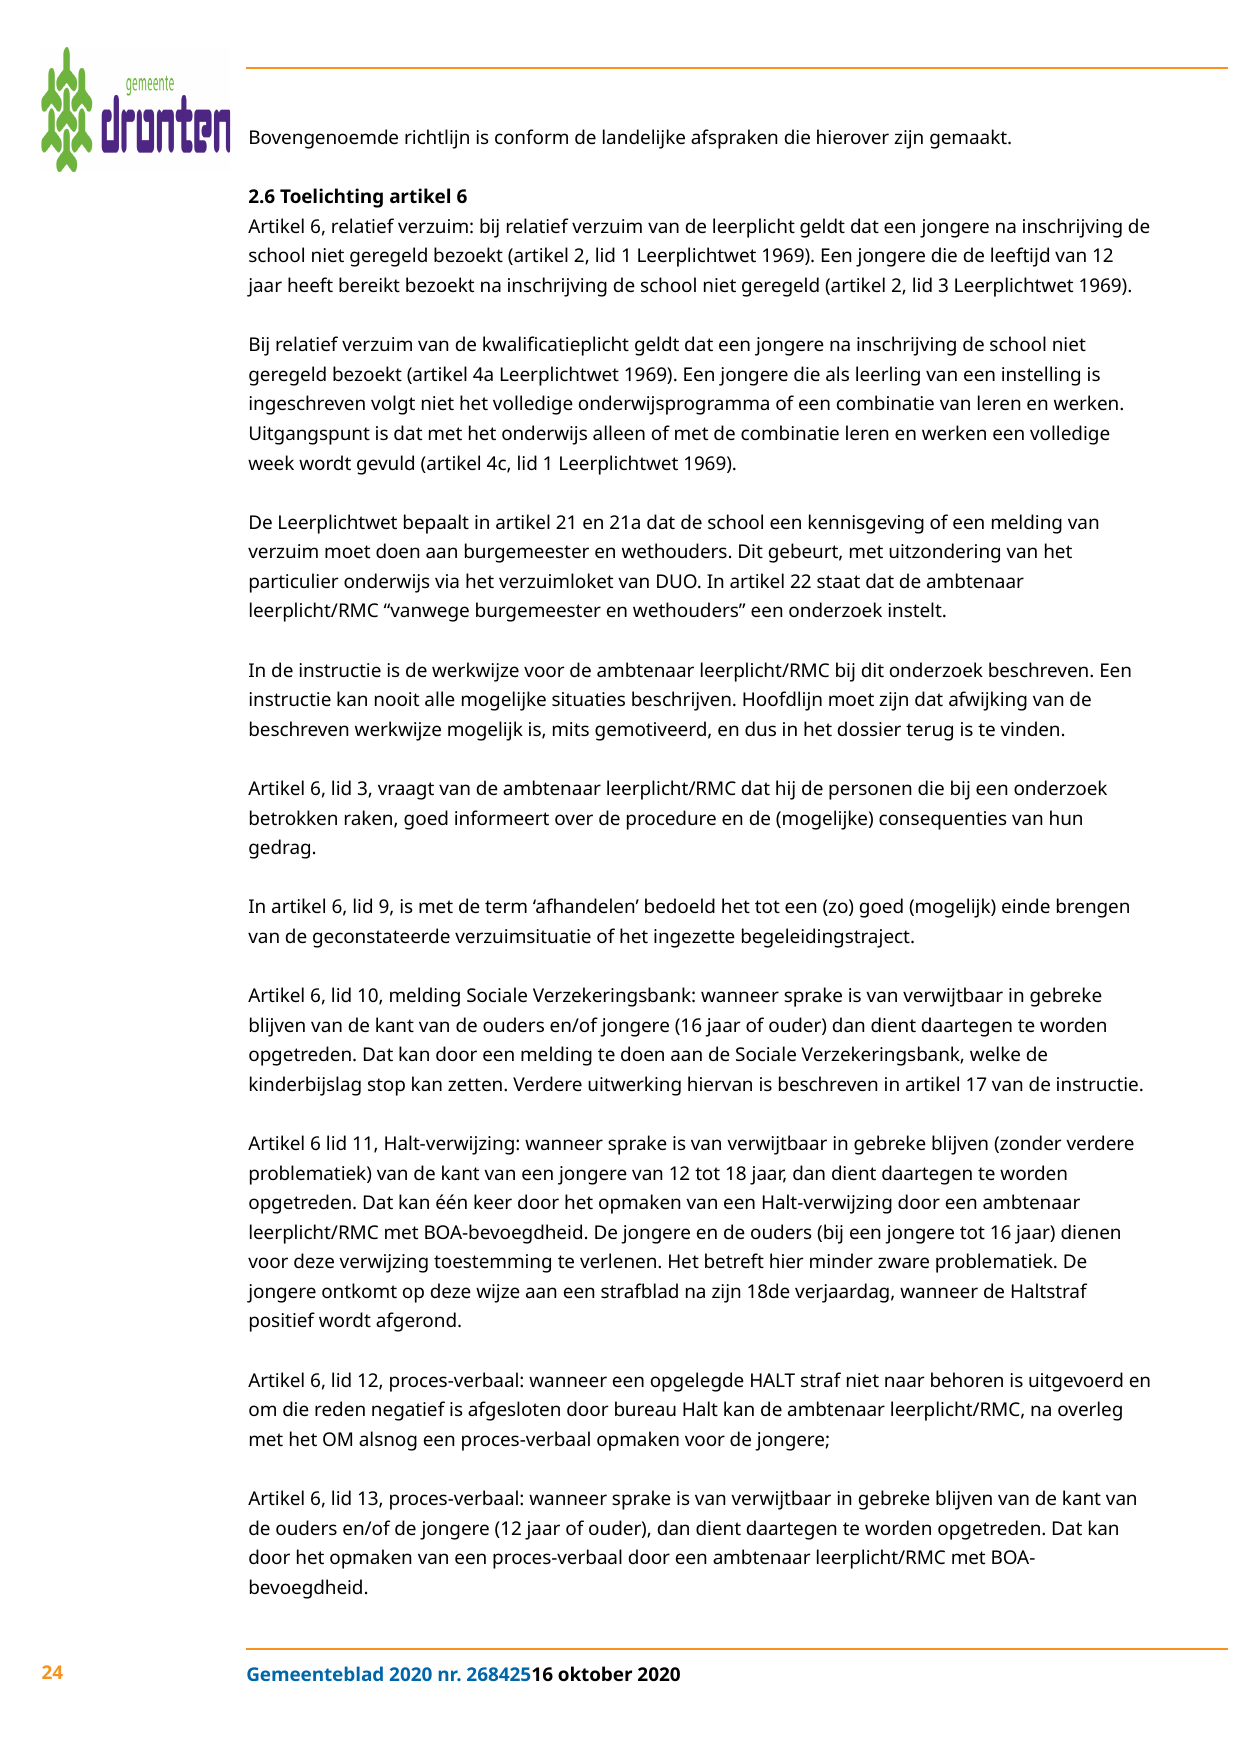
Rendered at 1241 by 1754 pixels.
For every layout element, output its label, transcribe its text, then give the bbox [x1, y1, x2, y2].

text Bij relatief verzuim van de kwalificatieplicht geldt dat een jongere na inschrijving de school niet geregeld bezoekt (artikel 4a Leerplichtwet 1969). Een jongere die als leerling van een instelling is ingeschreven volgt niet het volledige onderwijsprogramma of een combinatie van leren en werken. Uitgangspunt is dat met het onderwijs alleen of met de combinatie leren en werken een volledige week wordt gevuld (artikel 4c, lid 1 Leerplichtwet 1969). [248, 331, 1152, 476]
text Artikel 6, lid 12, proces-verbaal: wanneer een opgelegde HALT straf niet naar behoren is uitgevoerd en om die reden negatief is afgesloten door bureau Halt kan de ambtenaar leerplicht/RMC, na overleg met het OM alsnog een proces-verbaal opmaken voor de jongere; [248, 1367, 1152, 1452]
text In artikel 6, lid 9, is met de term ‘afhandelen’ bedoeld het tot een (zo) goed (mogelijk) einde brengen van de geconstateerde verzuimsituatie of het ingezette begeleidingstraject. [248, 893, 1152, 949]
picture [41, 47, 231, 172]
text Artikel 6 lid 11, Halt-verwijzing: wanneer sprake is van verwijtbaar in gebreke blijven (zonder verdere problematiek) van de kant van een jongere van 12 tot 18 jaar, dan dient daartegen te worden opgetreden. Dat kan één keer door het opmaken van een Halt-verwijzing door een ambtenaar leerplicht/RMC met BOA-bevoegdheid. De jongere en de ouders (bij een jongere tot 16 jaar) dienen voor deze verwijzing toestemming te verlenen. Het betreft hier minder zware problematiek. De jongere ontkomt op deze wijze aan een strafblad na zijn 18de verjaardag, wanneer de Haltstraf positief wordt afgerond. [248, 1130, 1152, 1333]
text Artikel 6, relatief verzuim: bij relatief verzuim van de leerplicht geldt dat een jongere na inschrijving de school niet geregeld bezoekt (artikel 2, lid 1 Leerplichtwet 1969). Een jongere die de leeftijd van 12 jaar heeft bereikt bezoekt na inschrijving de school niet geregeld (artikel 2, lid 3 Leerplichtwet 1969). [248, 213, 1152, 298]
text Artikel 6, lid 3, vraagt van de ambtenaar leerplicht/RMC dat hij de personen die bij een onderzoek betrokken raken, goed informeert over de procedure en de (mogelijke) consequenties van hun gedrag. [248, 775, 1152, 860]
text In de instructie is de werkwijze voor de ambtenaar leerplicht/RMC bij dit onderzoek beschreven. Een instructie kan nooit alle mogelijke situaties beschrijven. Hoofdlijn moet zijn dat afwijking van de beschreven werkwijze mogelijk is, mits gemotiveerd, en dus in het dossier terug is te vinden. [248, 657, 1152, 742]
text 2.6 Toelichting artikel 6 [248, 183, 1152, 209]
text Bovengenoemde richtlijn is conform de landelijke afspraken die hierover zijn gemaakt. [248, 124, 1152, 150]
text De Leerplichtwet bepaalt in artikel 21 en 21a dat de school een kennisgeving of een melding van verzuim moet doen aan burgemeester en wethouders. Dit gebeurt, met uitzondering van het particulier onderwijs via het verzuimloket van DUO. In artikel 22 staat dat de ambtenaar leerplicht/RMC “vanwege burgemeester en wethouders” een onderzoek instelt. [248, 509, 1152, 623]
text Artikel 6, lid 10, melding Sociale Verzekeringsbank: wanneer sprake is van verwijtbaar in gebreke blijven van de kant van de ouders en/of jongere (16 jaar of ouder) dan dient daartegen te worden opgetreden. Dat kan door een melding te doen aan de Sociale Verzekeringsbank, welke de kinderbijslag stop kan zetten. Verdere uitwerking hiervan is beschreven in artikel 17 van de instructie. [248, 982, 1152, 1097]
text Artikel 6, lid 13, proces-verbaal: wanneer sprake is van verwijtbaar in gebreke blijven van de kant van de ouders en/of de jongere (12 jaar of ouder), dan dient daartegen te worden opgetreden. Dat kan door het opmaken van een proces-verbaal door een ambtenaar leerplicht/RMC met BOA-bevoegdheid. [248, 1485, 1152, 1600]
